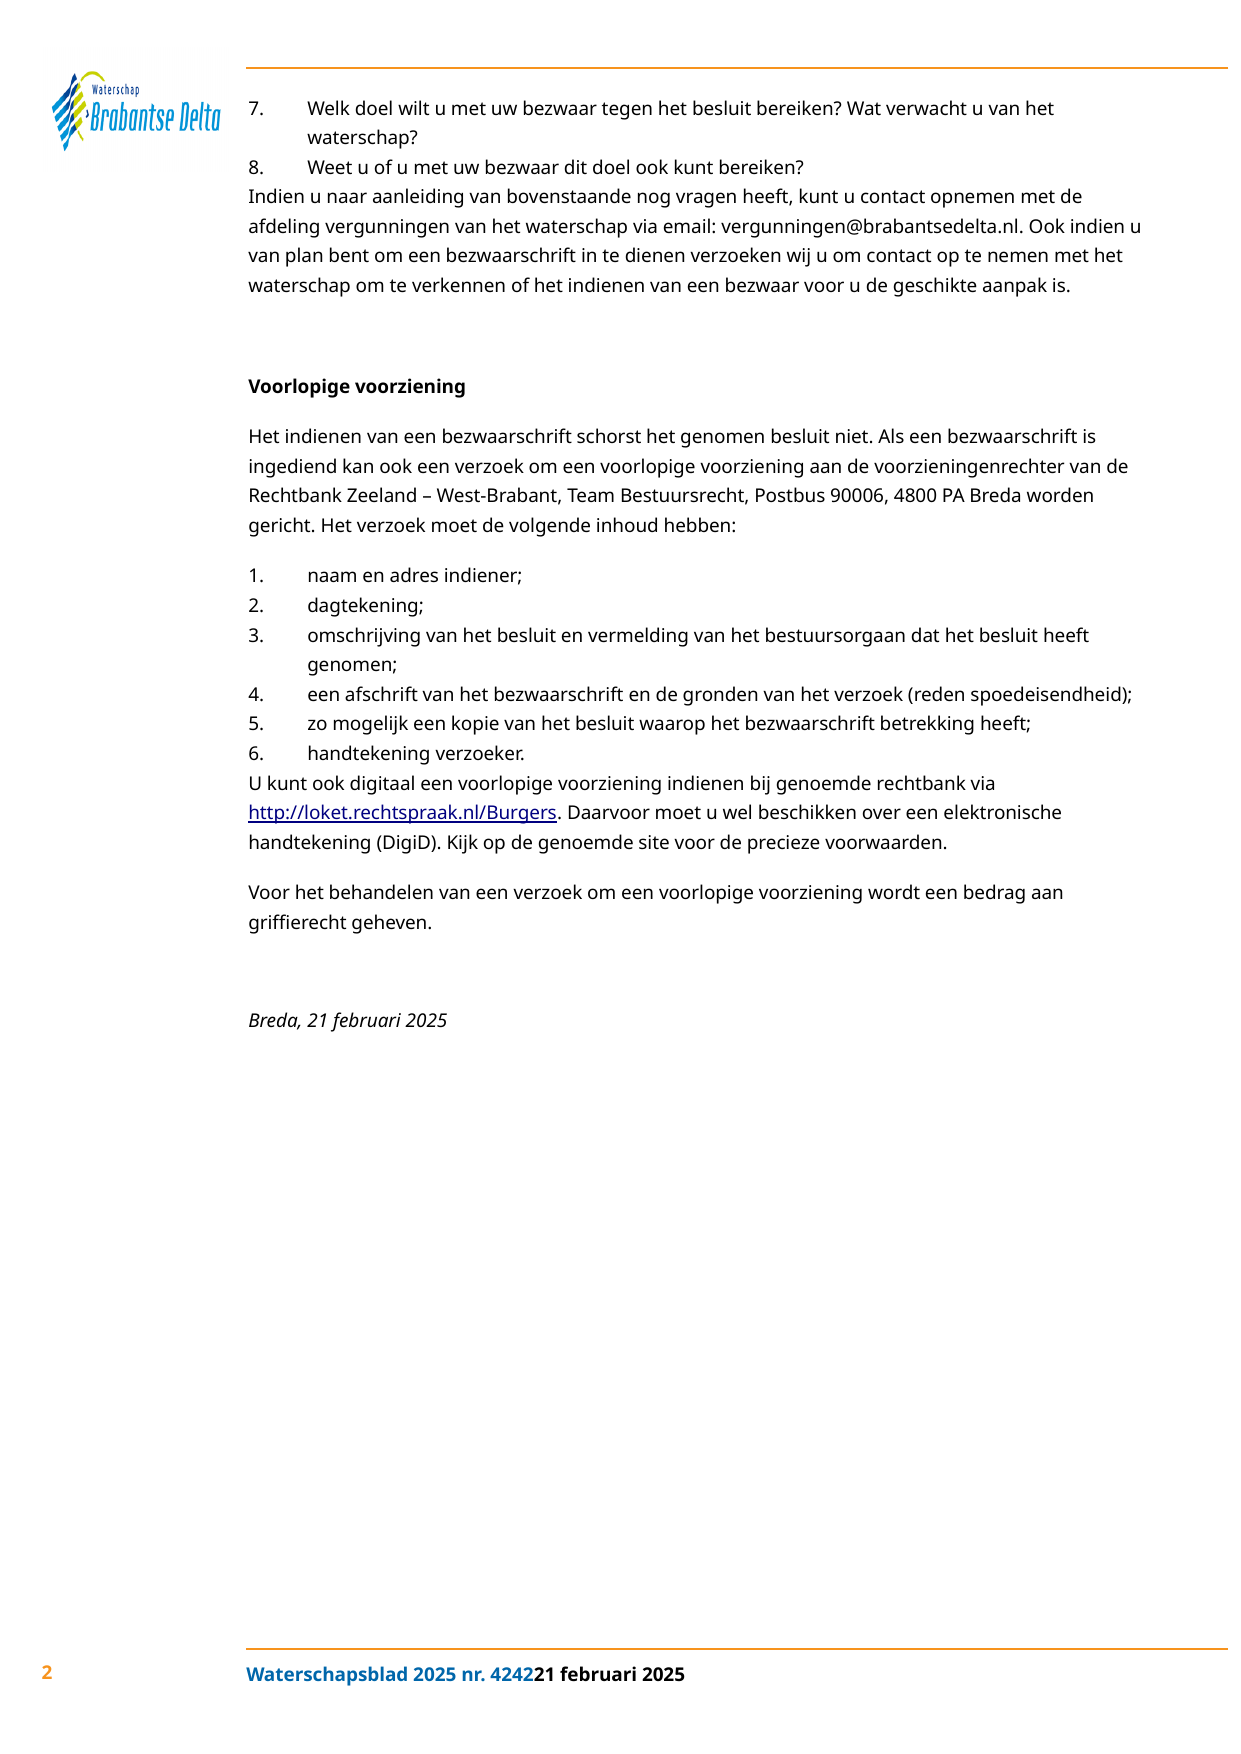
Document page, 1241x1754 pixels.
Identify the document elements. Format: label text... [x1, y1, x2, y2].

list omschrijving van het besluit en vermelding van het bestuursorgaan dat het besluit heeft genomen; [248, 622, 1152, 677]
list naam en adres indiener; [248, 563, 1152, 588]
text Breda, 21 februari 2025 [248, 1007, 1152, 1033]
list zo mogelijk een kopie van het besluit waarop het bezwaarschrift betrekking heeft; [248, 711, 1152, 736]
list handtekening verzoeker. [248, 740, 1152, 766]
text Het indienen van een bezwaarschrift schorst het genomen besluit niet. Als een bezwaarschrift is ingediend kan ook een verzoek om een voorlopige voorziening aan de voorzieningenrechter van de Rechtbank Zeeland – West-Brabant, Team Bestuursrecht, Postbus 90006, 4800 PA Breda worden gericht. Het verzoek moet de volgende inhoud hebben: [248, 423, 1152, 538]
text Voor het behandelen van een verzoek om een voorlopige voorziening wordt een bedrag aan griffierecht geheven. [248, 879, 1152, 935]
list dagtekening; [248, 592, 1152, 618]
text Indien u naar aanleiding van bovenstaande nog vragen heeft, kunt u contact opnemen met de afdeling vergunningen van het waterschap via email: vergunningen@brabantsedelta.nl. Ook indien u van plan bent om een bezwaarschrift in te dienen verzoeken wij u om contact op te nemen met het waterschap om te verkennen of het indienen van een bezwaar voor u de geschikte aanpak is. [248, 183, 1152, 298]
list Weet u of u met uw bezwaar dit doel ook kunt bereiken? [248, 154, 1152, 180]
text U kunt ook digitaal een voorlopige voorziening indienen bij genoemde rechtbank via http://loket.rechtspraak.nl/Burgers. Daarvoor moet u wel beschikken over een elektronische handtekening (DigiD). Kijk op de genoemde site voor de precieze voorwaarden. [248, 770, 1152, 855]
picture [41, 47, 231, 172]
list Welk doel wilt u met uw bezwaar tegen het besluit bereiken? Wat verwacht u van het waterschap? [248, 95, 1152, 150]
list een afschrift van het bezwaarschrift en de gronden van het verzoek (reden spoedeisendheid); [248, 681, 1152, 707]
text Voorlopige voorziening [248, 373, 1152, 399]
